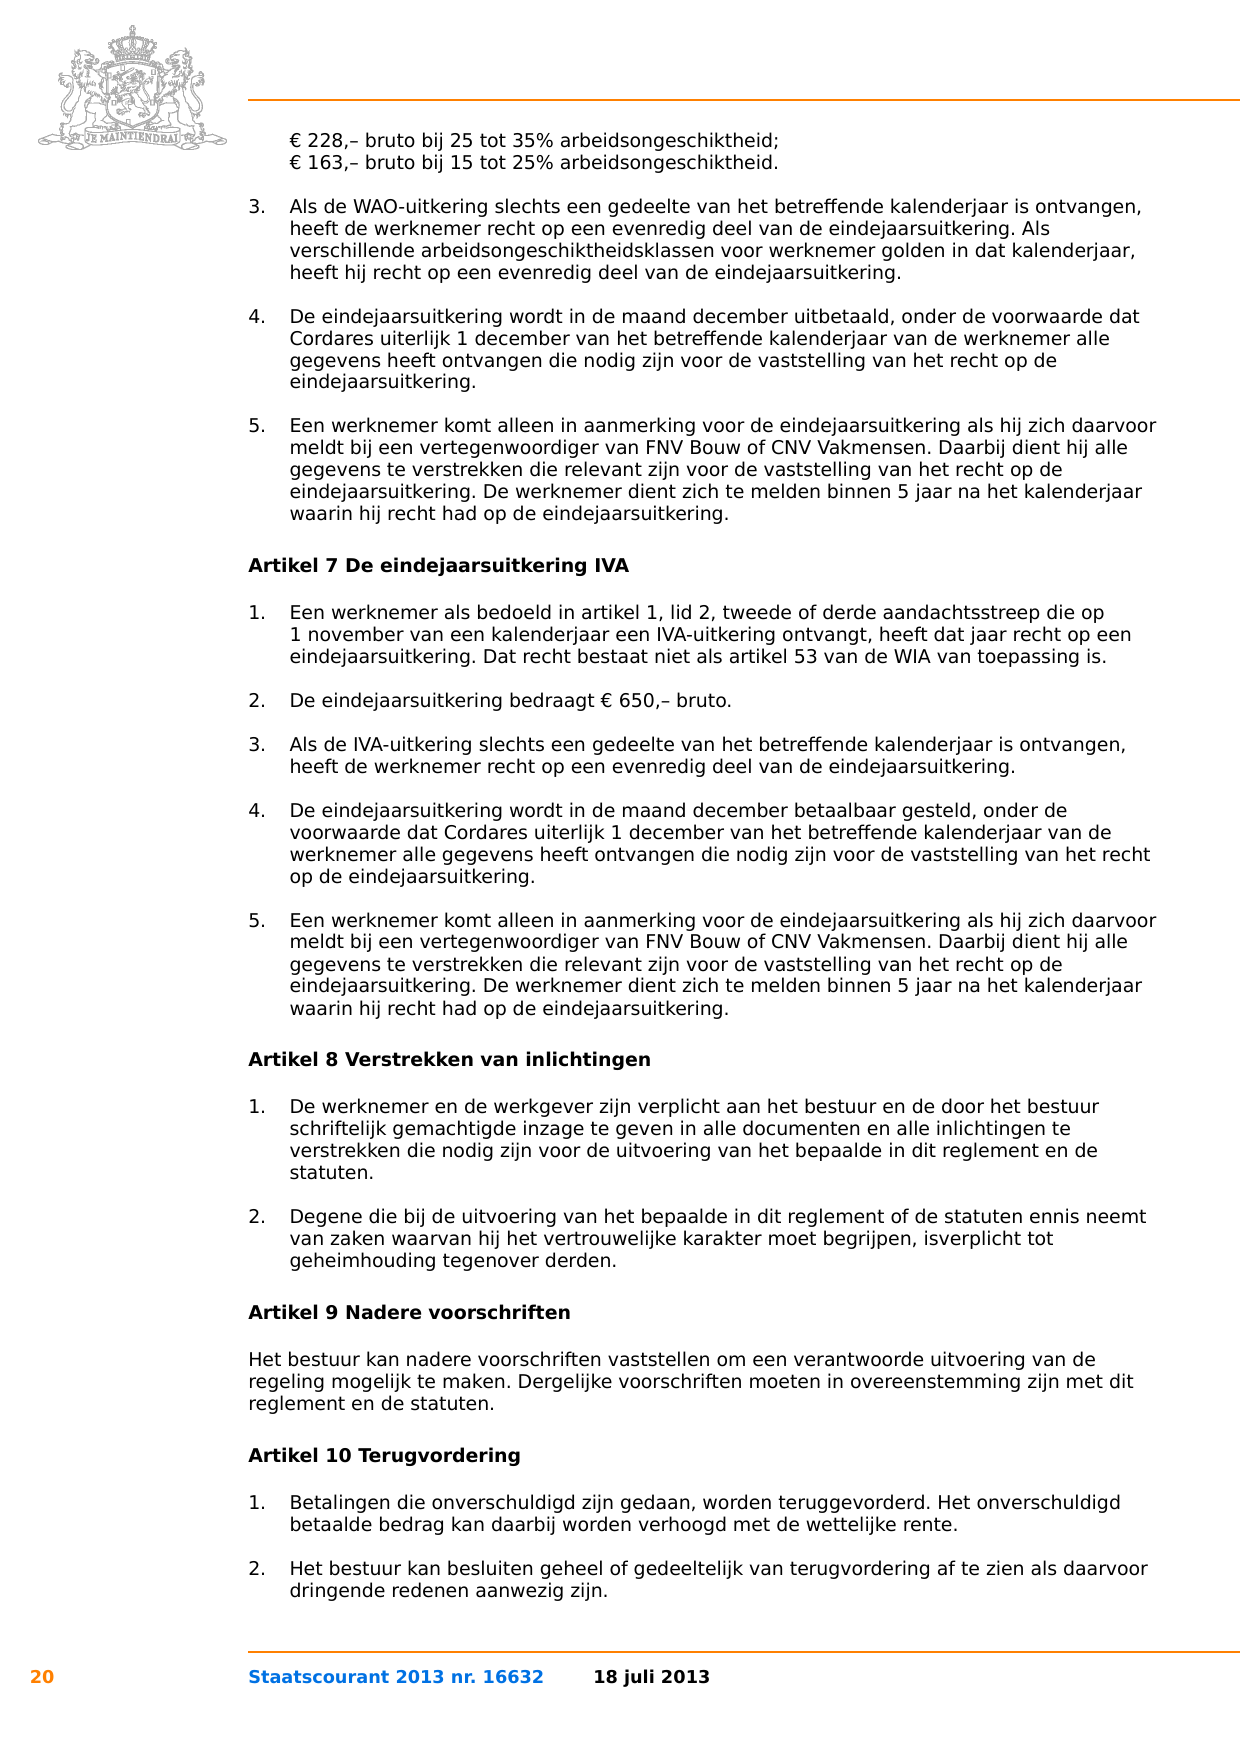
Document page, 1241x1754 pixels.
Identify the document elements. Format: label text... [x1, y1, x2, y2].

text 3. Als de IVA-uitkering slechts een gedeelte van het betreffende kalenderjaar is ontvangen, heeft de werknemer recht op een evenredig deel van de eindejaarsuitkering. [248, 734, 1163, 778]
text 2. Het bestuur kan besluiten geheel of gedeeltelijk van terugvordering af te zien als daarvoor dringende redenen aanwezig zijn. [248, 1558, 1163, 1602]
text 4. De eindejaarsuitkering wordt in de maand december betaalbaar gesteld, onder de voorwaarde dat Cordares uiterlijk 1 december van het betreffende kalenderjaar van de werknemer alle gegevens heeft ontvangen die nodig zijn voor de vaststelling van het recht op de eindejaarsuitkering. [248, 800, 1163, 888]
text 5. Een werknemer komt alleen in aanmerking voor de eindejaarsuitkering als hij zich daarvoor meldt bij een vertegenwoordiger van FNV Bouw of CNV Vakmensen. Daarbij dient hij alle gegevens te verstrekken die relevant zijn voor de vaststelling van het recht op de eindejaarsuitkering. De werknemer dient zich te melden binnen 5 jaar na het kalenderjaar waarin hij recht had op de eindejaarsuitkering. [248, 415, 1163, 525]
subtitle Artikel 9 Nadere voorschriften [248, 1302, 1163, 1324]
text € 228,– bruto bij 25 tot 35% arbeidsongeschiktheid; [289, 130, 1163, 152]
text 3. Als de WAO-uitkering slechts een gedeelte van het betreffende kalenderjaar is ontvangen, heeft de werknemer recht op een evenredig deel van de eindejaarsuitkering. Als verschillende arbeidsongeschiktheidsklassen voor werknemer golden in dat kalenderjaar, heeft hij recht op een evenredig deel van de eindejaarsuitkering. [248, 196, 1163, 284]
text 5. Een werknemer komt alleen in aanmerking voor de eindejaarsuitkering als hij zich daarvoor meldt bij een vertegenwoordiger van FNV Bouw of CNV Vakmensen. Daarbij dient hij alle gegevens te verstrekken die relevant zijn voor de vaststelling van het recht op de eindejaarsuitkering. De werknemer dient zich te melden binnen 5 jaar na het kalenderjaar waarin hij recht had op de eindejaarsuitkering. [248, 909, 1163, 1019]
subtitle Artikel 8 Verstrekken van inlichtingen [248, 1049, 1163, 1071]
subtitle Artikel 7 De eindejaarsuitkering IVA [248, 555, 1163, 577]
text € 163,– bruto bij 15 tot 25% arbeidsongeschiktheid. [289, 152, 1163, 174]
text 1. Een werknemer als bedoeld in artikel 1, lid 2, tweede of derde aandachtsstreep die op 1 november van een kalenderjaar een IVA-uitkering ontvangt, heeft dat jaar recht op een eindejaarsuitkering. Dat recht bestaat niet als artikel 53 van de WIA van toepassing is. [248, 602, 1163, 668]
text 1. De werknemer en de werkgever zijn verplicht aan het bestuur en de door het bestuur schriftelijk gemachtigde inzage te geven in alle documenten en alle inlichtingen te verstrekken die nodig zijn voor de uitvoering van het bepaalde in dit reglement en de statuten. [248, 1096, 1163, 1184]
text 2. De eindejaarsuitkering bedraagt € 650,– bruto. [248, 690, 1163, 712]
text 4. De eindejaarsuitkering wordt in de maand december uitbetaald, onder de voorwaarde dat Cordares uiterlijk 1 december van het betreffende kalenderjaar van de werknemer alle gegevens heeft ontvangen die nodig zijn voor de vaststelling van het recht op de eindejaarsuitkering. [248, 306, 1163, 393]
text Het bestuur kan nadere voorschriften vaststellen om een verantwoorde uitvoering van de regeling mogelijk te maken. Dergelijke voorschriften moeten in overeenstemming zijn met dit reglement en de statuten. [248, 1349, 1163, 1415]
subtitle Artikel 10 Terugvordering [248, 1445, 1163, 1467]
picture [38, 25, 227, 150]
text 1. Betalingen die onverschuldigd zijn gedaan, worden teruggevorderd. Het onverschuldigd betaalde bedrag kan daarbij worden verhoogd met de wettelijke rente. [248, 1492, 1163, 1536]
text 2. Degene die bij de uitvoering van het bepaalde in dit reglement of de statuten ennis neemt van zaken waarvan hij het vertrouwelijke karakter moet begrijpen, isverplicht tot geheimhouding tegenover derden. [248, 1206, 1163, 1272]
